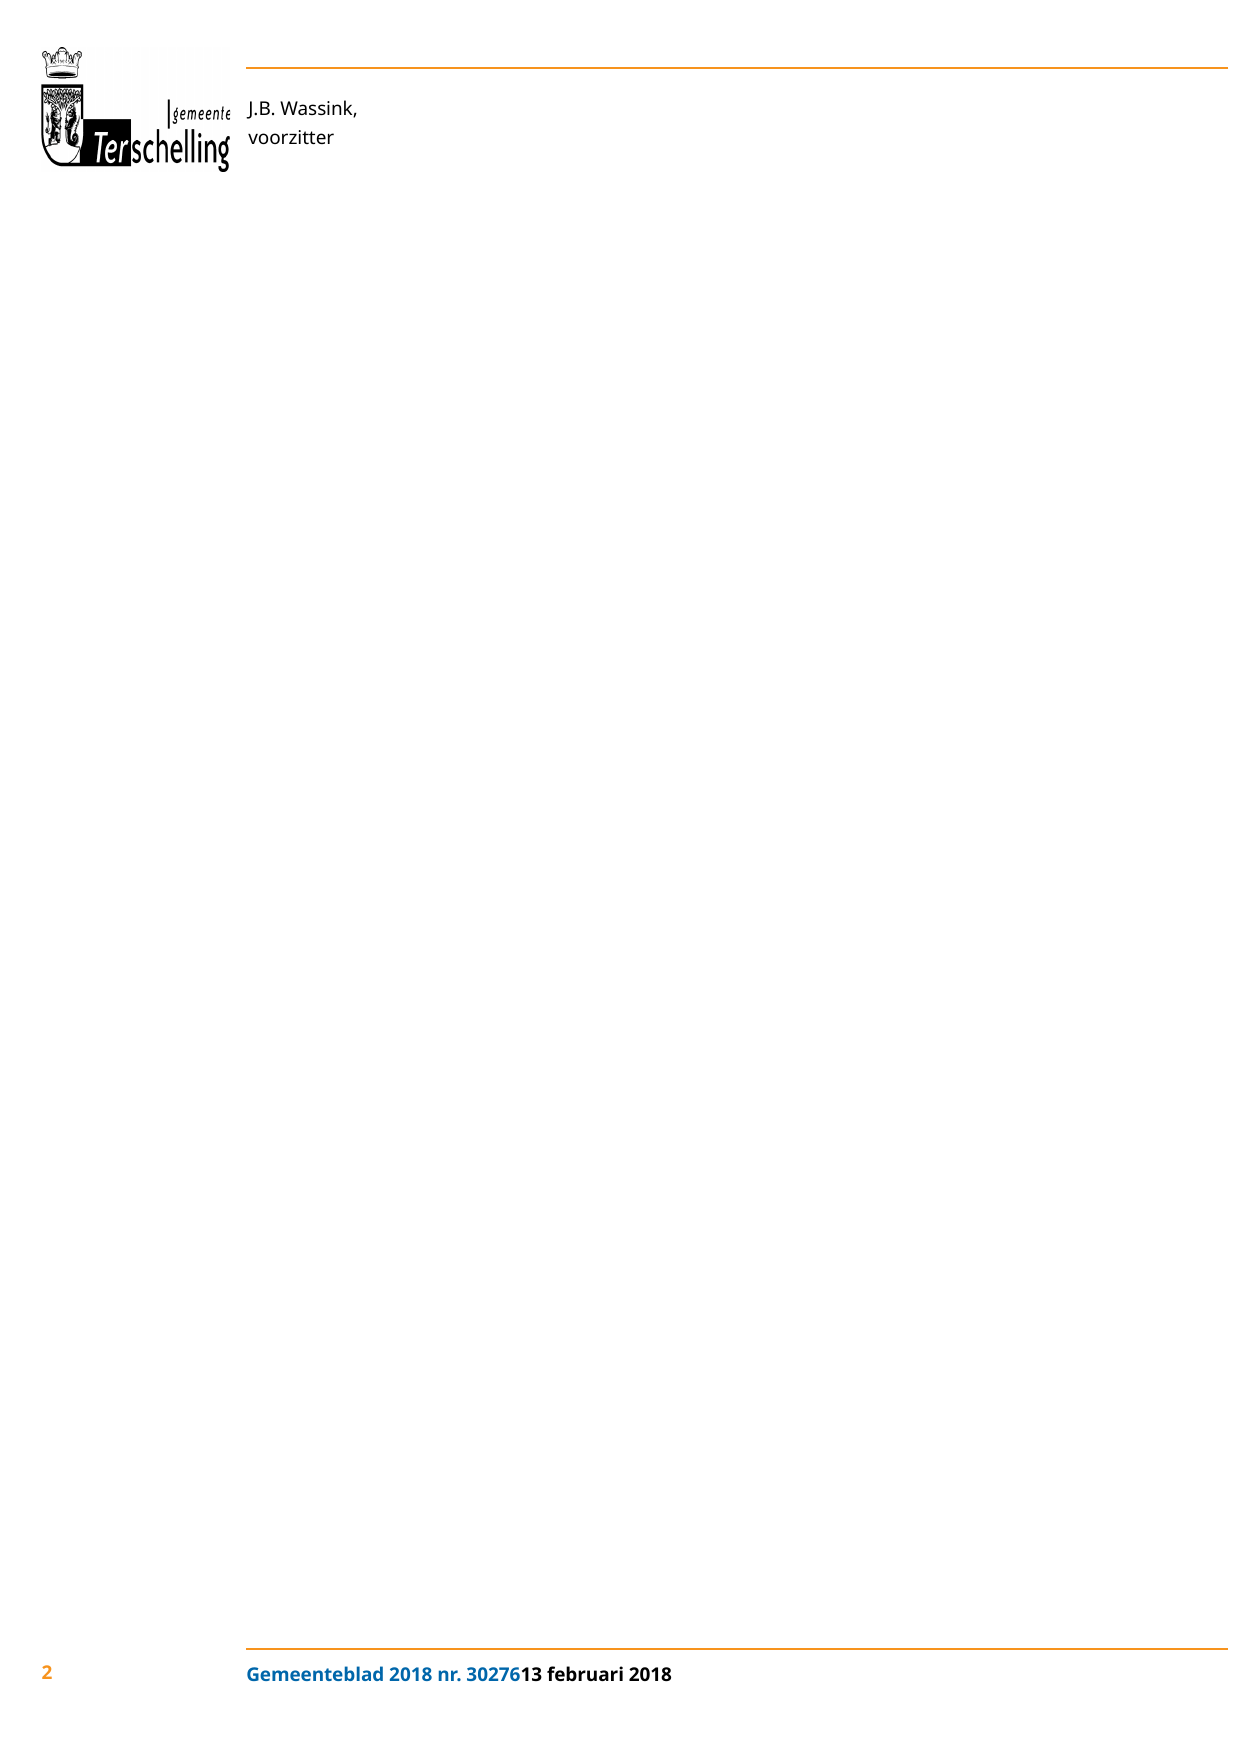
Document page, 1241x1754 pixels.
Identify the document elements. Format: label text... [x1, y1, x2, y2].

picture [41, 47, 231, 172]
text voorzitter [248, 124, 1152, 150]
text J.B. Wassink, [248, 95, 1152, 121]
